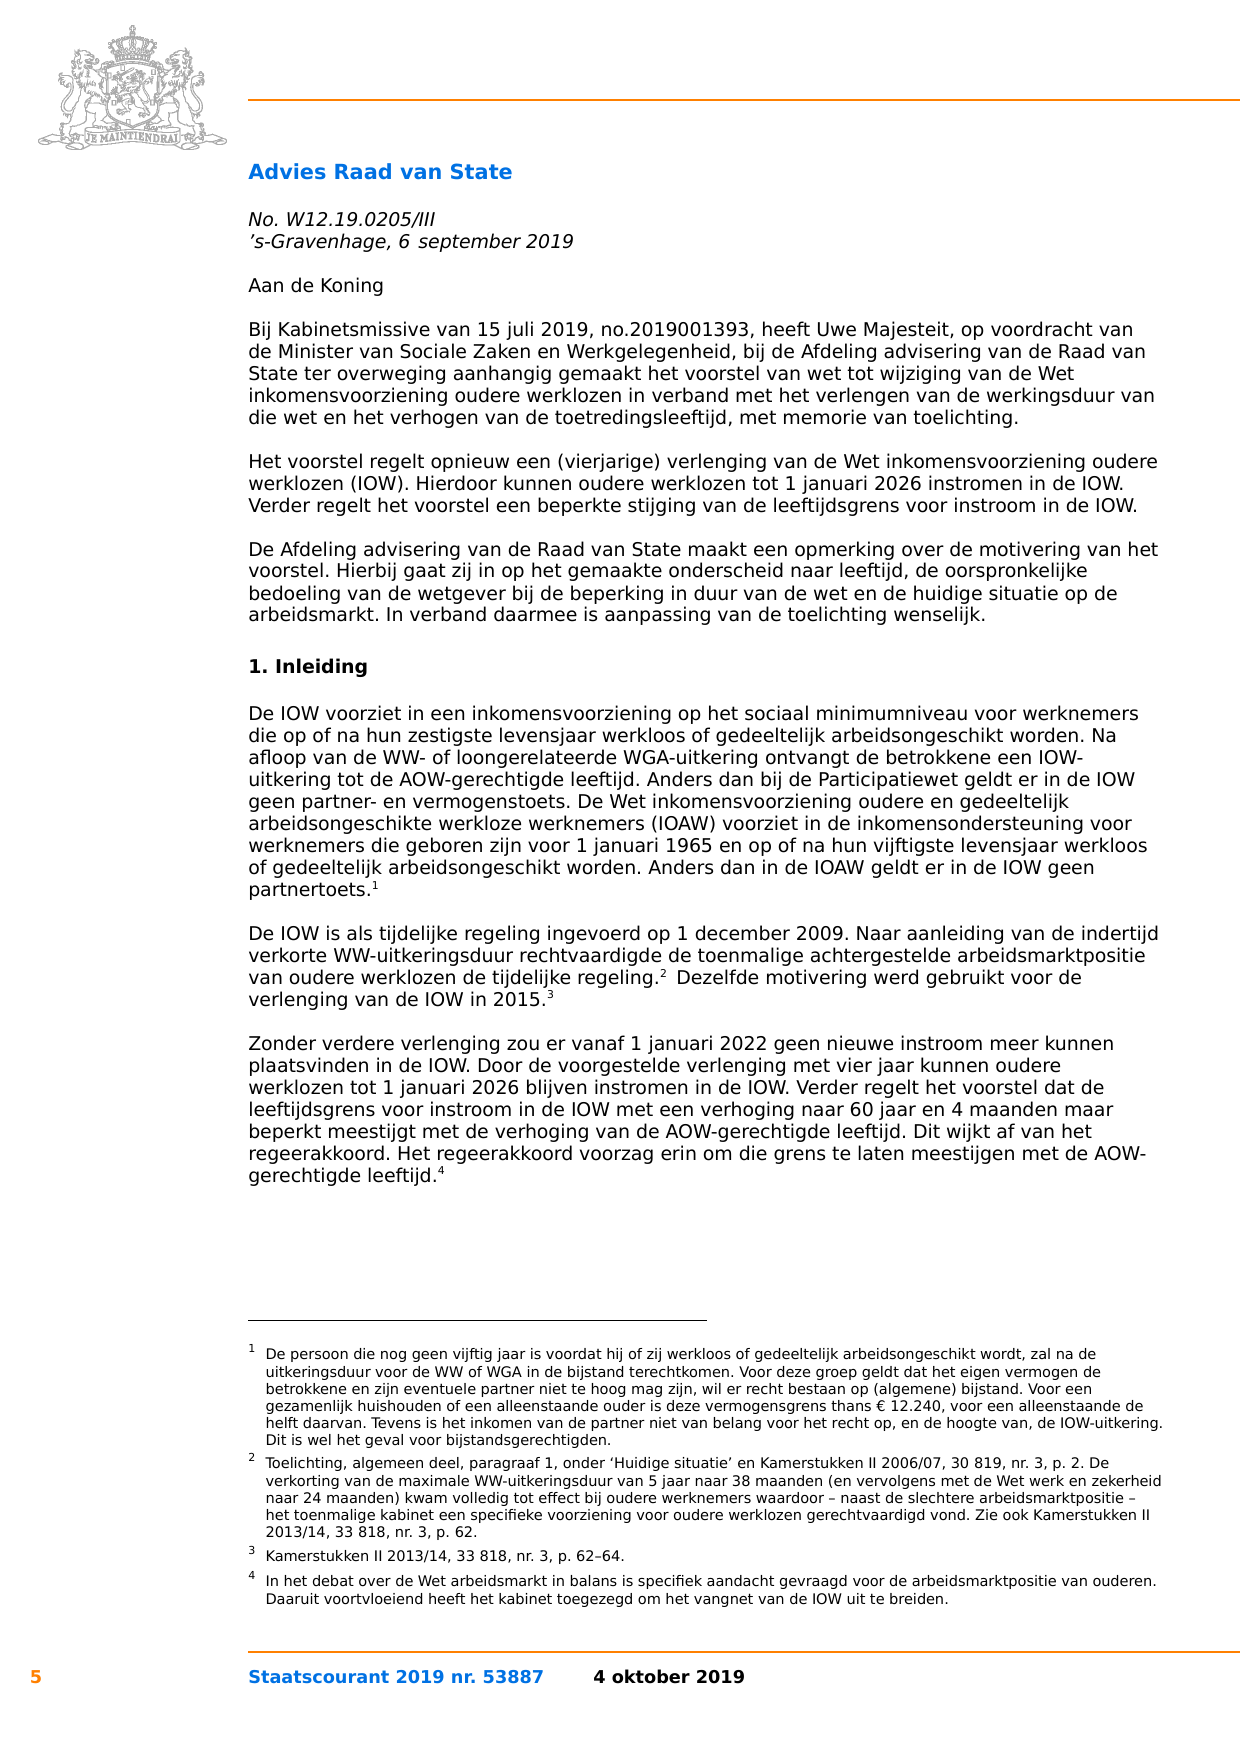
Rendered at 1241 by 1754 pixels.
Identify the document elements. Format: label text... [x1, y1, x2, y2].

subtitle 1. Inleiding [248, 656, 1163, 678]
text In het debat over de Wet arbeidsmarkt in balans is specifiek aandacht gevraagd voor de arbeidsmarktpositie van ouderen. Daaruit voortvloeiend heeft het kabinet toegezegd om het vangnet van de IOW uit te breiden. [248, 1569, 1163, 1608]
picture [38, 25, 227, 150]
text Bij Kabinetsmissive van 15 juli 2019, no.2019001393, heeft Uwe Majesteit, op voordracht van de Minister van Sociale Zaken en Werkgelegenheid, bij de Afdeling advisering van de Raad van State ter overweging aanhangig gemaakt het voorstel van wet tot wijziging van de Wet inkomensvoorziening oudere werklozen in verband met het verlengen van de werkingsduur van die wet en het verhogen van de toetredingsleeftijd, met memorie van toelichting. [248, 319, 1163, 429]
text Toelichting, algemeen deel, paragraaf 1, onder ‘Huidige situatie’ en Kamerstukken II 2006/07, 30 819, nr. 3, p. 2. De verkorting van de maximale WW-uitkeringsduur van 5 jaar naar 38 maanden (en vervolgens met de Wet werk en zekerheid naar 24 maanden) kwam volledig tot effect bij oudere werknemers waardoor – naast de slechtere arbeidsmarktpositie – het toenmalige kabinet een specifieke voorziening voor oudere werklozen gerechtvaardigd vond. Zie ook Kamerstukken II 2013/14, 33 818, nr. 3, p. 62. [248, 1451, 1163, 1541]
text Zonder verdere verlenging zou er vanaf 1 januari 2022 geen nieuwe instroom meer kunnen plaatsvinden in de IOW. Door de voorgestelde verlenging met vier jaar kunnen oudere werklozen tot 1 januari 2026 blijven instromen in de IOW. Verder regelt het voorstel dat de leeftijdsgrens voor instroom in de IOW met een verhoging naar 60 jaar en 4 maanden maar beperkt meestijgt met de verhoging van de AOW-gerechtigde leeftijd. Dit wijkt af van het regeerakkoord. Het regeerakkoord voorzag erin om die grens te laten meestijgen met de AOW-gerechtigde leeftijd. [248, 1033, 1163, 1187]
text De persoon die nog geen vijftig jaar is voordat hij of zij werkloos of gedeeltelijk arbeidsongeschikt wordt, zal na de uitkeringsduur voor de WW of WGA in de bijstand terechtkomen. Voor deze groep geldt dat het eigen vermogen de betrokkene en zijn eventuele partner niet te hoog mag zijn, wil er recht bestaan op (algemene) bijstand. Voor een gezamenlijk huishouden of een alleenstaande ouder is deze vermogensgrens thans € 12.240, voor een alleenstaande de helft daarvan. Tevens is het inkomen van de partner niet van belang voor het recht op, en de hoogte van, de IOW-uitkering. Dit is wel het geval voor bijstandsgerechtigden. [248, 1342, 1163, 1448]
text Aan de Koning [248, 275, 1163, 297]
text No. W12.19.0205/III [248, 209, 1163, 231]
subtitle Advies Raad van State [248, 160, 1163, 184]
text Het voorstel regelt opnieuw een (vierjarige) verlenging van de Wet inkomensvoorziening oudere werklozen (IOW). Hierdoor kunnen oudere werklozen tot 1 januari 2026 instromen in de IOW. Verder regelt het voorstel een beperkte stijging van de leeftijdsgrens voor instroom in de IOW. [248, 451, 1163, 517]
text De IOW is als tijdelijke regeling ingevoerd op 1 december 2009. Naar aanleiding van de indertijd verkorte WW-uitkeringsduur rechtvaardigde de toenmalige achtergestelde arbeidsmarktpositie van oudere werklozen de tijdelijke regeling. Dezelfde motivering werd gebruikt voor de verlenging van de IOW in 2015. [248, 923, 1163, 1011]
text De IOW voorziet in een inkomensvoorziening op het sociaal minimumniveau voor werknemers die op of na hun zestigste levensjaar werkloos of gedeeltelijk arbeidsongeschikt worden. Na afloop van de WW- of loongerelateerde WGA-uitkering ontvangt de betrokkene een IOW-uitkering tot de AOW-gerechtigde leeftijd. Anders dan bij de Participatiewet geldt er in de IOW geen partner- en vermogenstoets. De Wet inkomensvoorziening oudere en gedeeltelijk arbeidsongeschikte werkloze werknemers (IOAW) voorziet in de inkomensondersteuning voor werknemers die geboren zijn voor 1 januari 1965 en op of na hun vijftigste levensjaar werkloos of gedeeltelijk arbeidsongeschikt worden. Anders dan in de IOAW geldt er in de IOW geen partnertoets. [248, 703, 1163, 901]
text De Afdeling advisering van de Raad van State maakt een opmerking over de motivering van het voorstel. Hierbij gaat zij in op het gemaakte onderscheid naar leeftijd, de oorspronkelijke bedoeling van de wetgever bij de beperking in duur van de wet en de huidige situatie op de arbeidsmarkt. In verband daarmee is aanpassing van de toelichting wenselijk. [248, 538, 1163, 626]
text Kamerstukken II 2013/14, 33 818, nr. 3, p. 62–64. [248, 1544, 1163, 1566]
text ’s-Gravenhage, 6 september 2019 [248, 231, 1163, 253]
